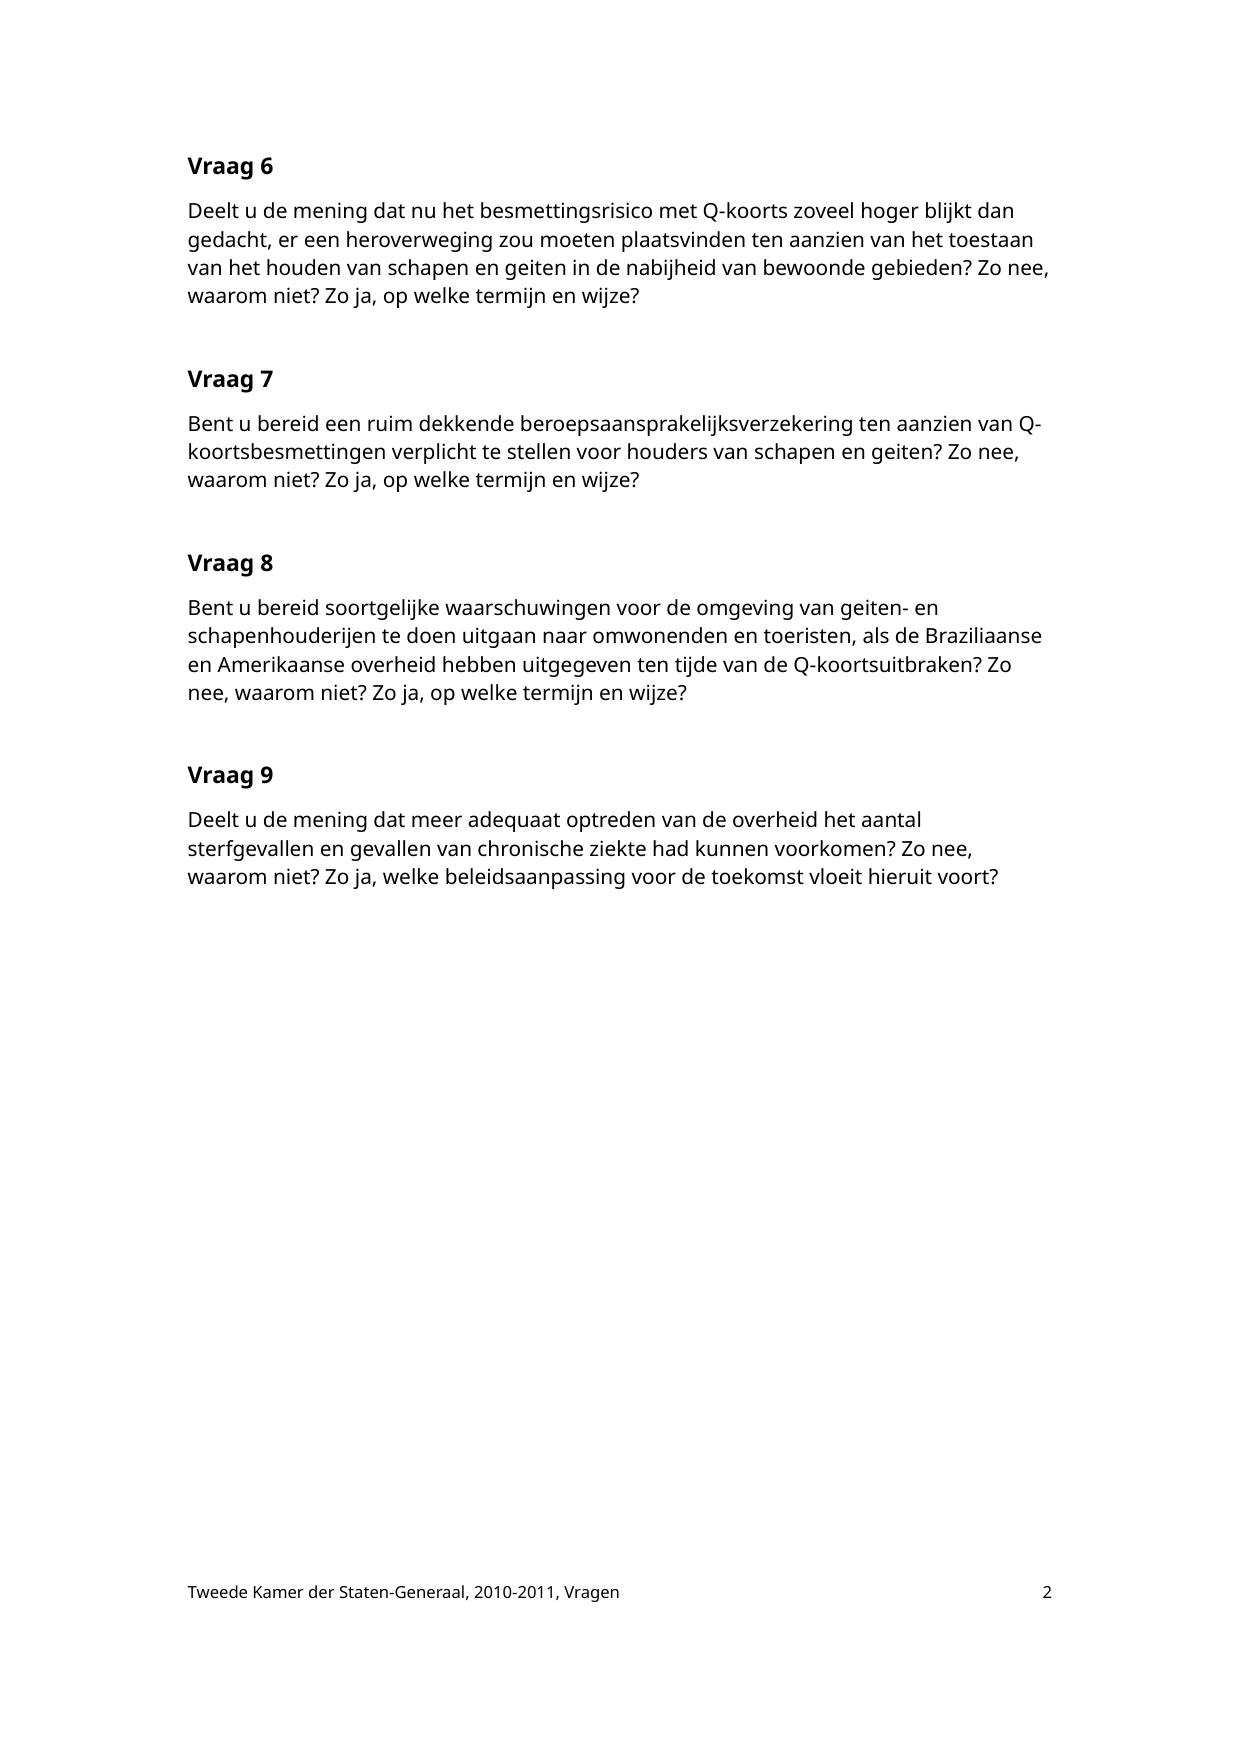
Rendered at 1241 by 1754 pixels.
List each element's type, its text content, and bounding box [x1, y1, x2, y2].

text Bent u bereid soortgelijke waarschuwingen voor de omgeving van geiten- en schapenhouderijen te doen uitgaan naar omwonenden en toeristen, als de Braziliaanse en Amerikaanse overheid hebben uitgegeven ten tijde van de Q-koortsuitbraken? Zo nee, waarom niet? Zo ja, op welke termijn en wijze? [187, 593, 1053, 707]
text Deelt u de mening dat meer adequaat optreden van de overheid het aantal sterfgevallen en gevallen van chronische ziekte had kunnen voorkomen? Zo nee, waarom niet? Zo ja, welke beleidsaanpassing voor de toekomst vloeit hieruit voort? [187, 805, 1053, 891]
subtitle Vraag 7 [187, 362, 1053, 394]
subtitle Vraag 8 [187, 547, 1053, 578]
subtitle Vraag 9 [187, 759, 1053, 790]
text Deelt u de mening dat nu het besmettingsrisico met Q-koorts zoveel hoger blijkt dan gedacht, er een heroverweging zou moeten plaatsvinden ten aanzien van het toestaan van het houden van schapen en geiten in de nabijheid van bewoonde gebieden? Zo nee, waarom niet? Zo ja, op welke termijn en wijze? [187, 196, 1053, 310]
subtitle Vraag 6 [187, 150, 1053, 181]
text Bent u bereid een ruim dekkende beroepsaansprakelijksverzekering ten aanzien van Q-koortsbesmettingen verplicht te stellen voor houders van schapen en geiten? Zo nee, waarom niet? Zo ja, op welke termijn en wijze? [187, 409, 1053, 494]
